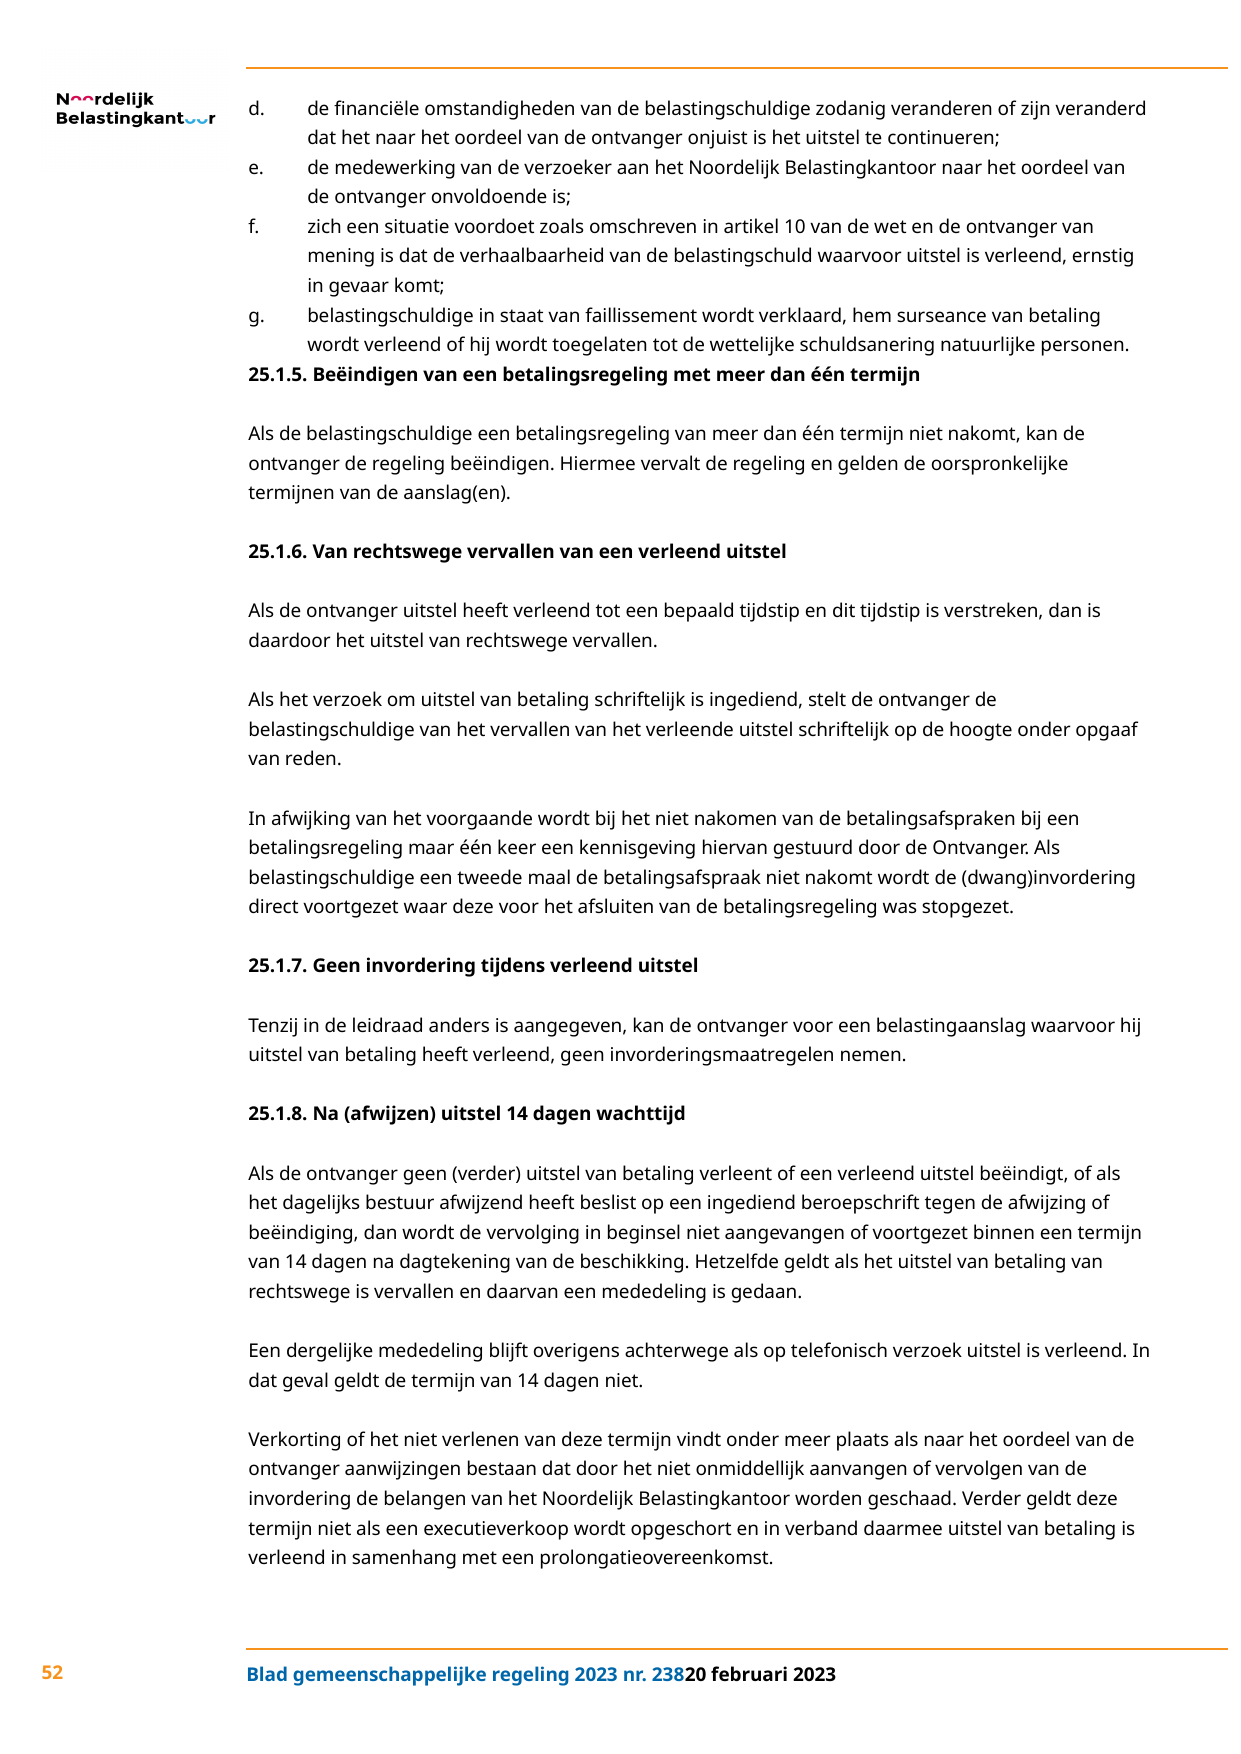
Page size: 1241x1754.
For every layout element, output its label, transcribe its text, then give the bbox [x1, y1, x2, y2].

text 25.1.7. Geen invordering tijdens verleend uitstel [248, 953, 1152, 978]
text Een dergelijke mededeling blijft overigens achterwege als op telefonisch verzoek uitstel is verleend. In dat geval geldt de termijn van 14 dagen niet. [248, 1337, 1152, 1393]
list de financiële omstandigheden van de belastingschuldige zodanig veranderen of zijn veranderd dat het naar het oordeel van de ontvanger onjuist is het uitstel te continueren; [248, 95, 1152, 150]
text 25.1.5. Beëindigen van een betalingsregeling met meer dan één termijn [248, 361, 1152, 387]
list zich een situatie voordoet zoals omschreven in artikel 10 van de wet en de ontvanger van mening is dat de verhaalbaarheid van de belastingschuld waarvoor uitstel is verleend, ernstig in gevaar komt; [248, 213, 1152, 298]
text Als de ontvanger uitstel heeft verleend tot een bepaald tijdstip en dit tijdstip is verstreken, dan is daardoor het uitstel van rechtswege vervallen. [248, 598, 1152, 653]
text Verkorting of het niet verlenen van deze termijn vindt onder meer plaats als naar het oordeel van de ontvanger aanwijzingen bestaan dat door het niet onmiddellijk aanvangen of vervolgen van de invordering de belangen van het Noordelijk Belastingkantoor worden geschaad. Verder geldt deze termijn niet als een executieverkoop wordt opgeschort en in verband daarmee uitstel van betaling is verleend in samenhang met een prolongatieovereenkomst. [248, 1426, 1152, 1570]
text Als het verzoek om uitstel van betaling schriftelijk is ingediend, stelt de ontvanger de belastingschuldige van het vervallen van het verleende uitstel schriftelijk op de hoogte onder opgaaf van reden. [248, 686, 1152, 771]
text In afwijking van het voorgaande wordt bij het niet nakomen van de betalingsafspraken bij een betalingsregeling maar één keer een kennisgeving hiervan gestuurd door de Ontvanger. Als belastingschuldige een tweede maal de betalingsafspraak niet nakomt wordt de (dwang)invordering direct voortgezet waar deze voor het afsluiten van de betalingsregeling was stopgezet. [248, 805, 1152, 919]
text Tenzij in de leidraad anders is aangegeven, kan de ontvanger voor een belastingaanslag waarvoor hij uitstel van betaling heeft verleend, geen invorderingsmaatregelen nemen. [248, 1012, 1152, 1067]
text 25.1.8. Na (afwijzen) uitstel 14 dagen wachttijd [248, 1101, 1152, 1126]
text 25.1.6. Van rechtswege vervallen van een verleend uitstel [248, 538, 1152, 564]
list de medewerking van de verzoeker aan het Noordelijk Belastingkantoor naar het oordeel van de ontvanger onvoldoende is; [248, 154, 1152, 209]
list belastingschuldige in staat van faillissement wordt verklaard, hem surseance van betaling wordt verleend of hij wordt toegelaten tot de wettelijke schuldsanering natuurlijke personen. [248, 302, 1152, 357]
picture [41, 47, 231, 172]
text Als de ontvanger geen (verder) uitstel van betaling verleent of een verleend uitstel beëindigt, of als het dagelijks bestuur afwijzend heeft beslist op een ingediend beroepschrift tegen de afwijzing of beëindiging, dan wordt de vervolging in beginsel niet aangevangen of voortgezet binnen een termijn van 14 dagen na dagtekening van de beschikking. Hetzelfde geldt als het uitstel van betaling van rechtswege is vervallen en daarvan een mededeling is gedaan. [248, 1160, 1152, 1304]
text Als de belastingschuldige een betalingsregeling van meer dan één termijn niet nakomt, kan de ontvanger de regeling beëindigen. Hiermee vervalt de regeling en gelden de oorspronkelijke termijnen van de aanslag(en). [248, 420, 1152, 505]
